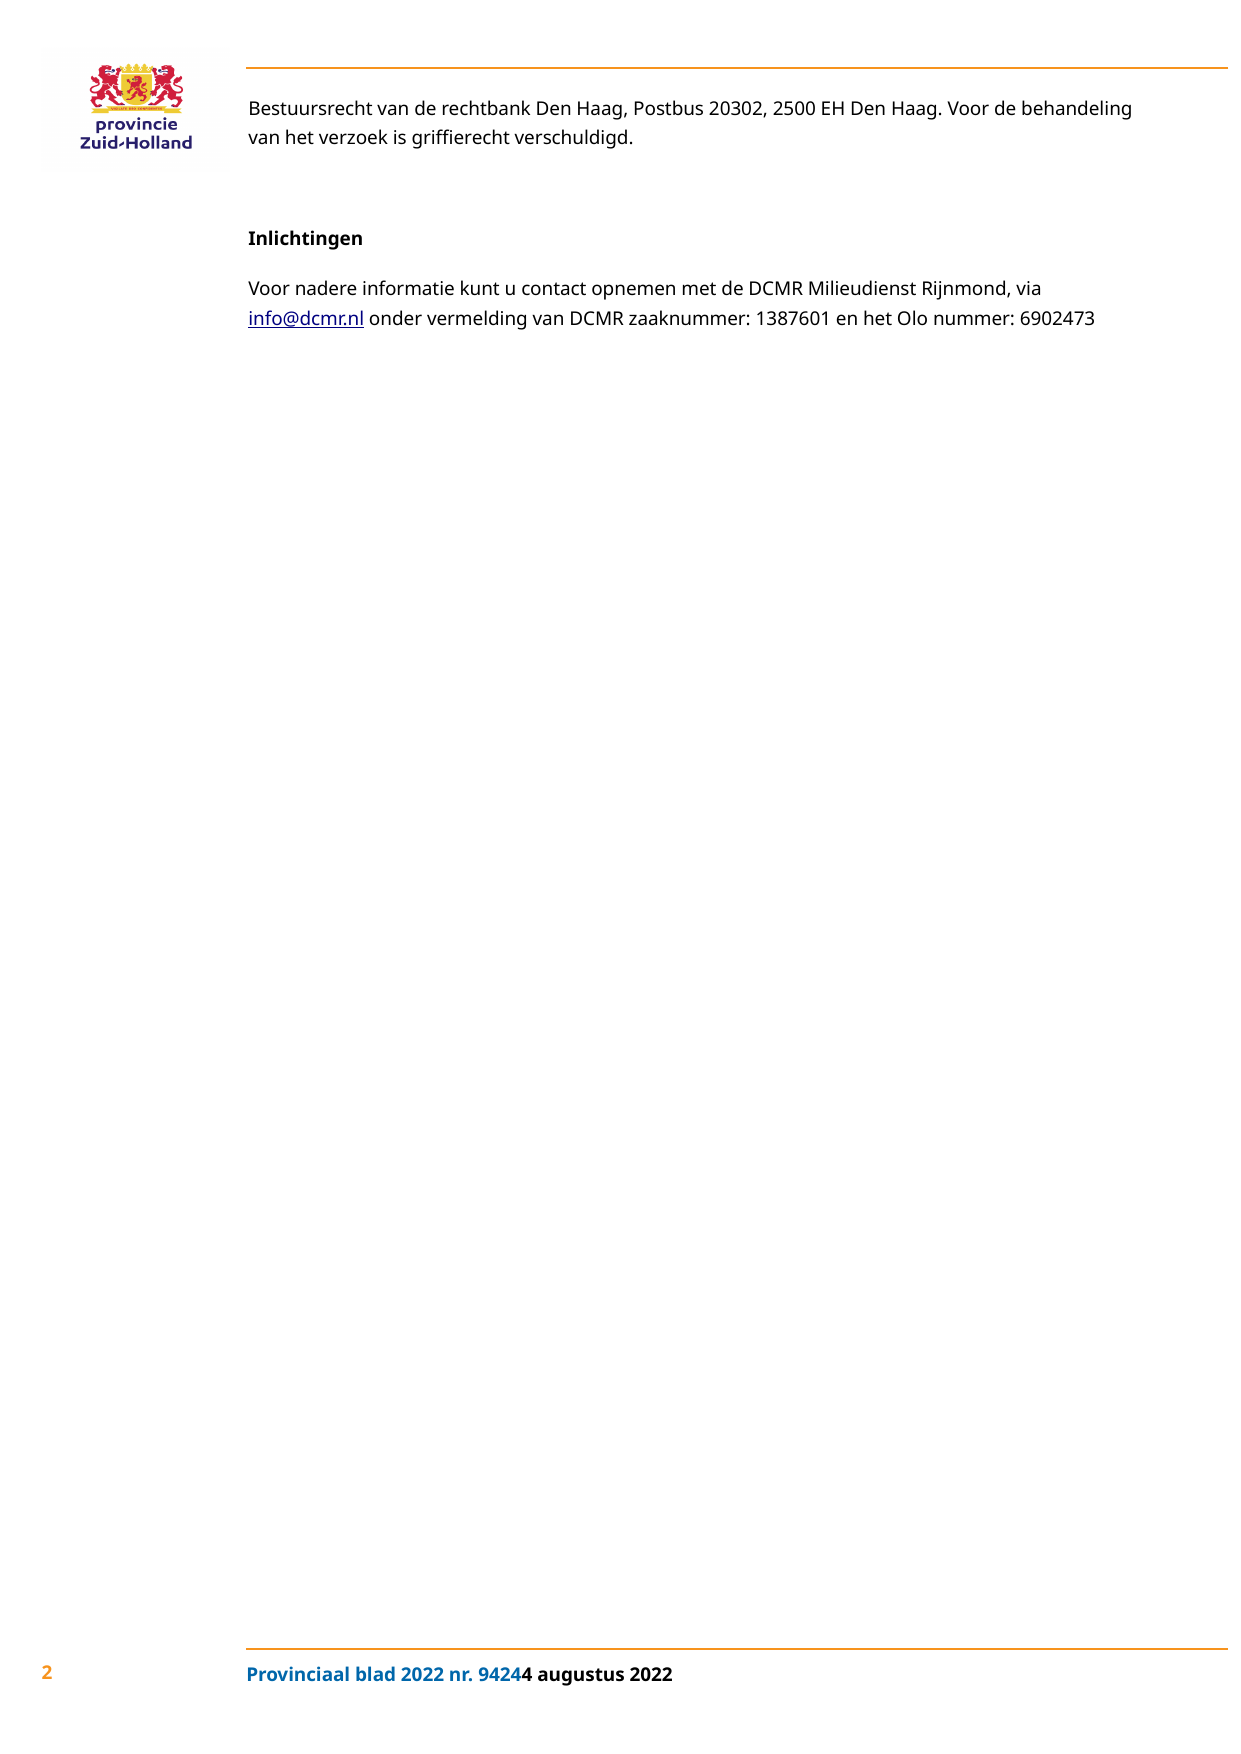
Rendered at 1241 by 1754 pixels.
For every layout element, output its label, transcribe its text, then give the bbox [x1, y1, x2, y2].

text Inlichtingen [248, 225, 1152, 251]
picture [41, 47, 231, 172]
text Voor nadere informatie kunt u contact opnemen met de DCMR Milieudienst Rijnmond, via info@dcmr.nl onder vermelding van DCMR zaaknummer: 1387601 en het Olo nummer: 6902473 [248, 276, 1152, 331]
text Bestuursrecht van de rechtbank Den Haag, Postbus 20302, 2500 EH Den Haag. Voor de behandeling van het verzoek is griffierecht verschuldigd. [248, 95, 1152, 150]
